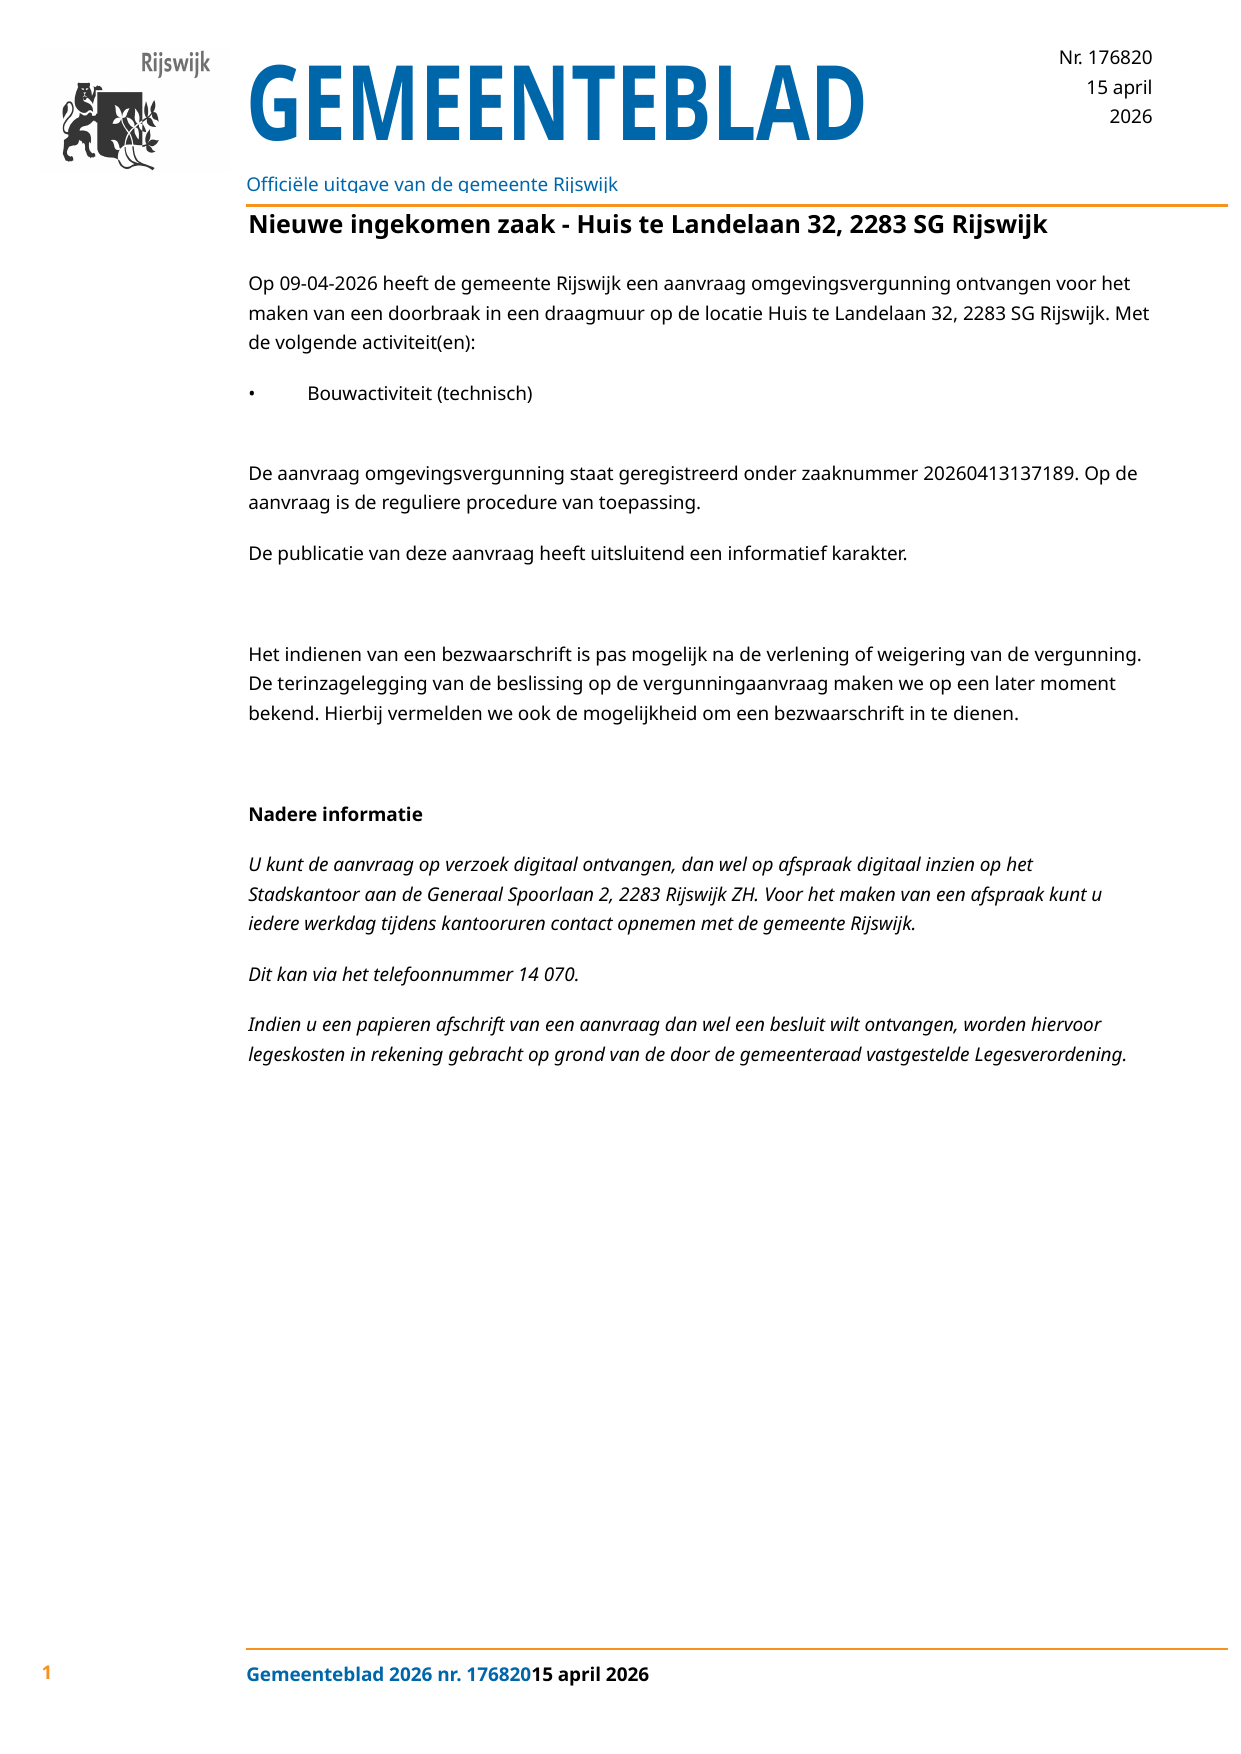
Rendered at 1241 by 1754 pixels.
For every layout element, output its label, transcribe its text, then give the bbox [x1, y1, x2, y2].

text De publicatie van deze aanvraag heeft uitsluitend een informatief karakter. [248, 540, 1152, 566]
text Het indienen van een bezwaarschrift is pas mogelijk na de verlening of weigering van de vergunning. De terinzagelegging van de beslissing op de vergunningaanvraag maken we op een later moment bekend. Hierbij vermelden we ook de mogelijkheid om een bezwaarschrift in te dienen. [248, 641, 1152, 726]
text U kunt de aanvraag op verzoek digitaal ontvangen, dan wel op afspraak digitaal inzien op het Stadskantoor aan de Generaal Spoorlaan 2, 2283 Rijswijk ZH. Voor het maken van een afspraak kunt u iedere werkdag tijdens kantooruren contact opnemen met de gemeente Rijswijk. [248, 851, 1152, 936]
text Nadere informatie [248, 801, 1152, 826]
text Dit kan via het telefoonnummer 14 070. [248, 961, 1152, 986]
text De aanvraag omgevingsvergunning staat geregistreerd onder zaaknummer 20260413137189. Op de aanvraag is de reguliere procedure van toepassing. [248, 460, 1152, 515]
text Op 09-04-2026 heeft de gemeente Rijswijk een aanvraag omgevingsvergunning ontvangen voor het maken van een doorbraak in een draagmuur op de locatie Huis te Landelaan 32, 2283 SG Rijswijk. Met de volgende activiteit(en): [248, 270, 1152, 355]
picture [41, 47, 231, 172]
list Bouwactiviteit (technisch) [248, 380, 1152, 406]
text Nieuwe ingekomen zaak - Huis te Landelaan 32, 2283 SG Rijswijk [248, 207, 1152, 241]
text Indien u een papieren afschrift van een aanvraag dan wel een besluit wilt ontvangen, worden hiervoor legeskosten in rekening gebracht op grond van de door de gemeenteraad vastgestelde Legesverordening. [248, 1011, 1152, 1066]
